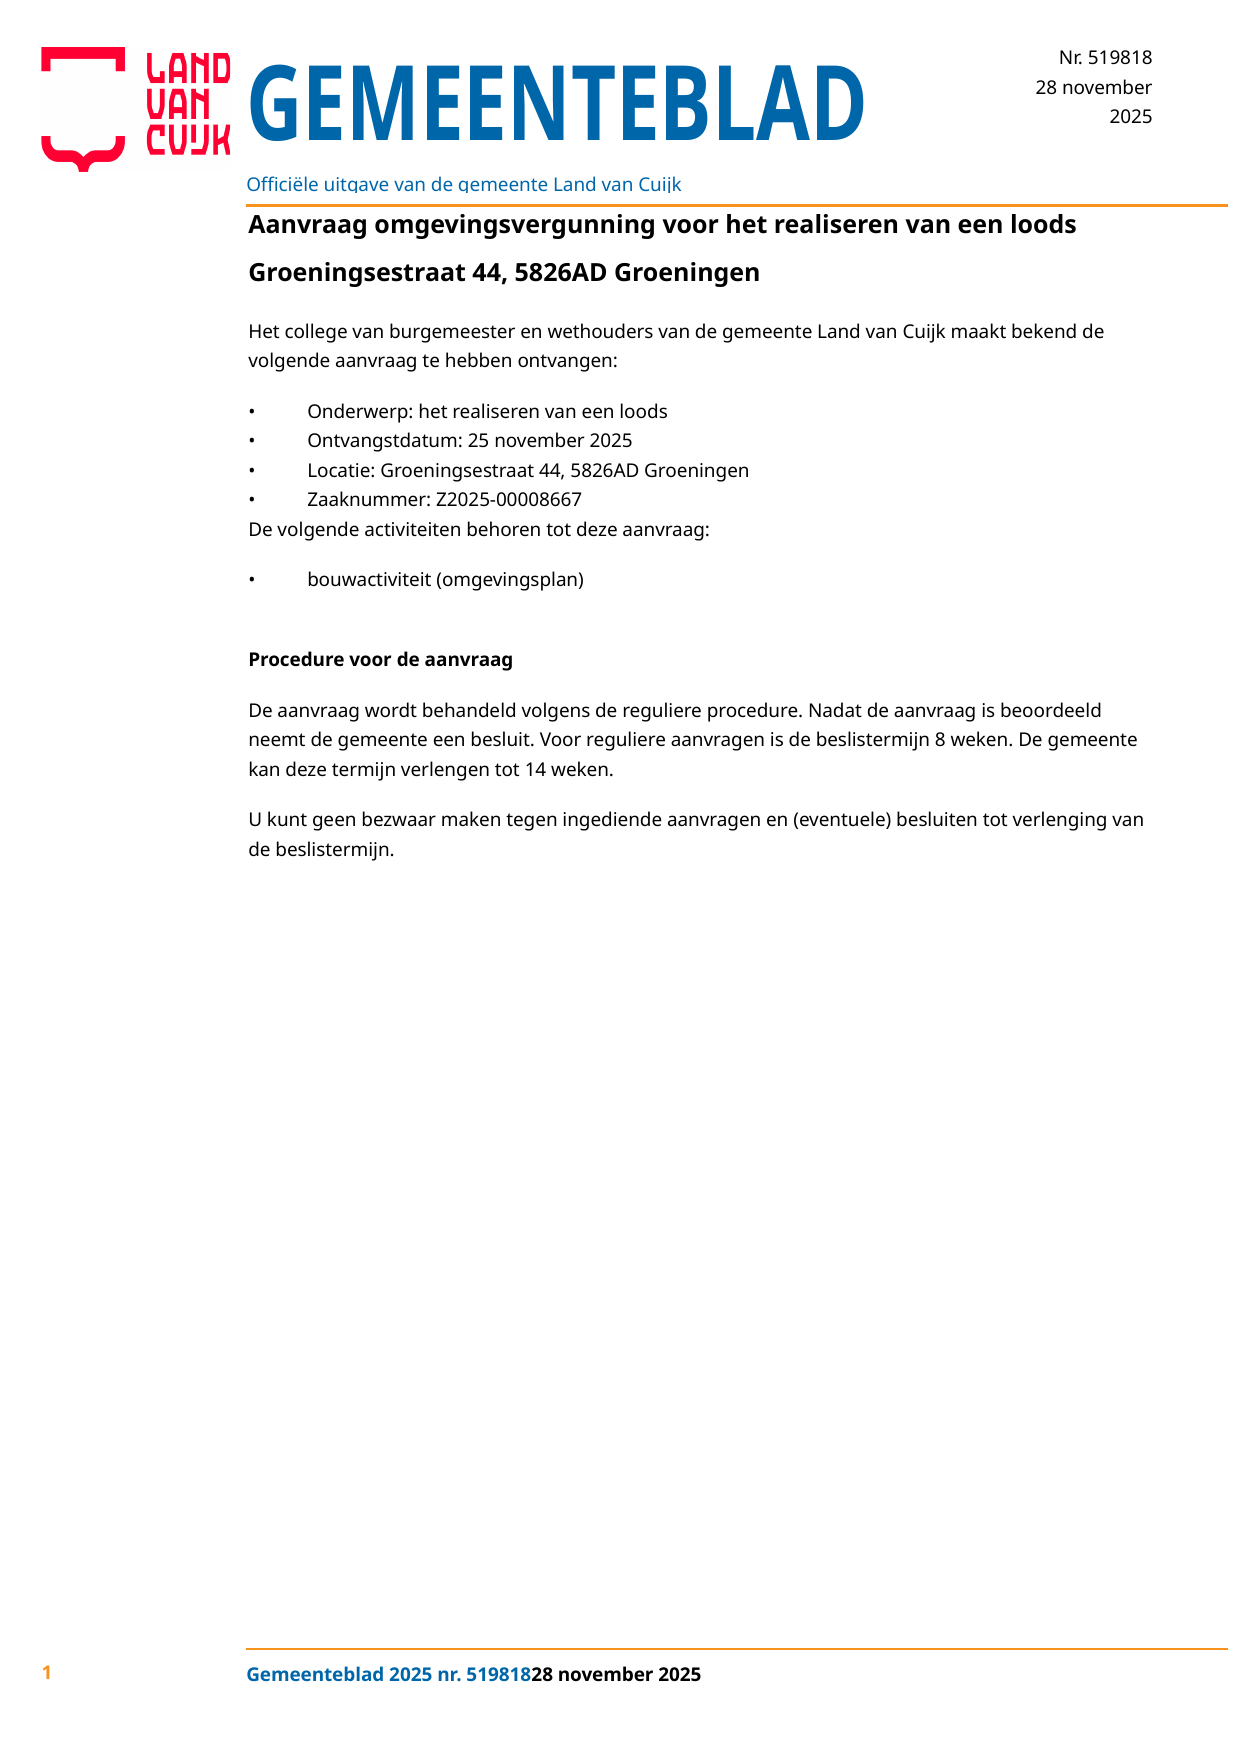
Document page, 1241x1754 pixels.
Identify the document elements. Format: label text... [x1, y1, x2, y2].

list Zaaknummer: Z2025-00008667 [248, 487, 1152, 512]
list Locatie: Groeningsestraat 44, 5826AD Groeningen [248, 457, 1152, 483]
text De aanvraag wordt behandeld volgens de reguliere procedure. Nadat de aanvraag is beoordeeld neemt de gemeente een besluit. Voor reguliere aanvragen is de beslistermijn 8 weken. De gemeente kan deze termijn verlengen tot 14 weken. [248, 697, 1152, 782]
text Aanvraag omgevingsvergunning voor het realiseren van een loods Groeningsestraat 44, 5826AD Groeningen [248, 207, 1152, 288]
text Het college van burgemeester en wethouders van de gemeente Land van Cuijk maakt bekend de volgende aanvraag te hebben ontvangen: [248, 318, 1152, 373]
list bouwactiviteit (omgevingsplan) [248, 567, 1152, 592]
text De volgende activiteiten behoren tot deze aanvraag: [248, 516, 1152, 542]
list Ontvangstdatum: 25 november 2025 [248, 427, 1152, 453]
picture [41, 47, 231, 172]
text Procedure voor de aanvraag [248, 647, 1152, 672]
text U kunt geen bezwaar maken tegen ingediende aanvragen en (eventuele) besluiten tot verlenging van de beslistermijn. [248, 807, 1152, 862]
list Onderwerp: het realiseren van een loods [248, 398, 1152, 424]
